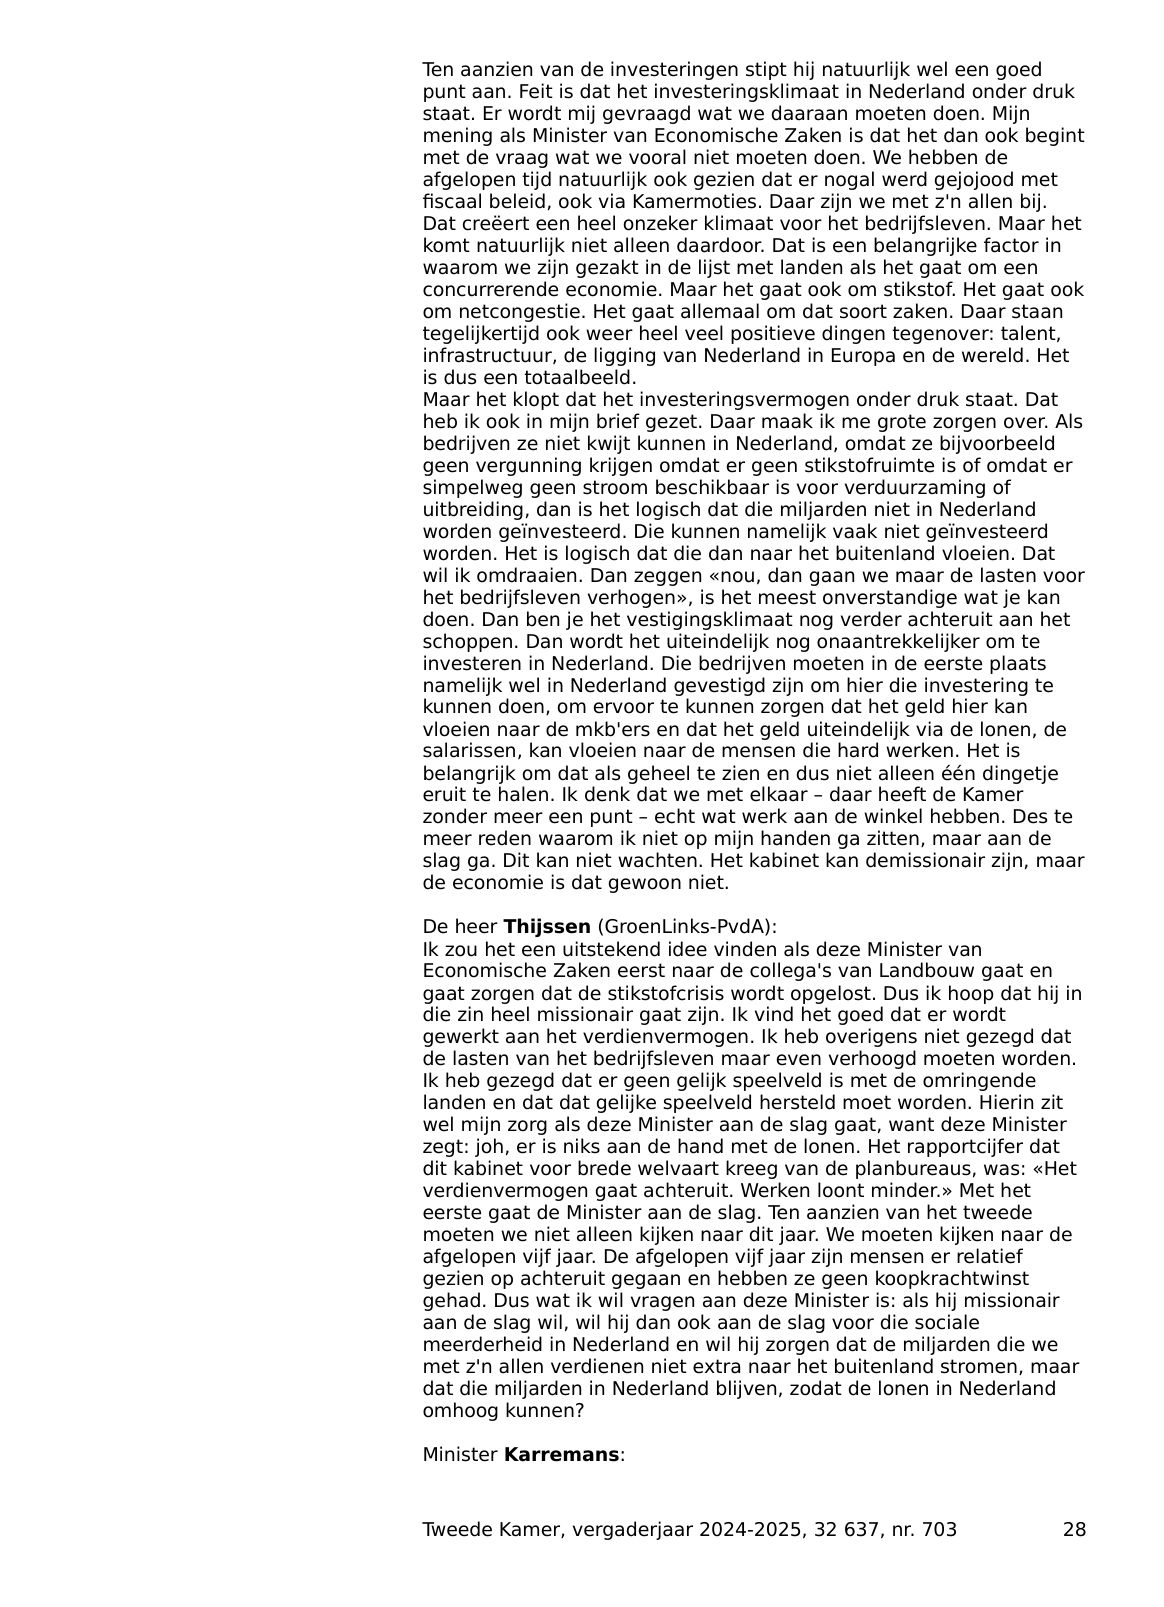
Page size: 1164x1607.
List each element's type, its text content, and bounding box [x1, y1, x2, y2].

text De heer Thijssen (GroenLinks-PvdA): [422, 916, 1087, 938]
text Minister Karremans: [422, 1444, 1087, 1466]
text Maar het klopt dat het investeringsvermogen onder druk staat. Dat heb ik ook in mijn brief gezet. Daar maak ik me grote zorgen over. Als bedrijven ze niet kwijt kunnen in Nederland, omdat ze bijvoorbeeld geen vergunning krijgen omdat er geen stikstofruimte is of omdat er simpelweg geen stroom beschikbaar is voor verduurzaming of uitbreiding, dan is het logisch dat die miljarden niet in Nederland worden geïnvesteerd. Die kunnen namelijk vaak niet geïnvesteerd worden. Het is logisch dat die dan naar het buitenland vloeien. Dat wil ik omdraaien. Dan zeggen «nou, dan gaan we maar de lasten voor het bedrijfsleven verhogen», is het meest onverstandige wat je kan doen. Dan ben je het vestigingsklimaat nog verder achteruit aan het schoppen. Dan wordt het uiteindelijk nog onaantrekkelijker om te investeren in Nederland. Die bedrijven moeten in de eerste plaats namelijk wel in Nederland gevestigd zijn om hier die investering te kunnen doen, om ervoor te kunnen zorgen dat het geld hier kan vloeien naar de mkb'ers en dat het geld uiteindelijk via de lonen, de salarissen, kan vloeien naar de mensen die hard werken. Het is belangrijk om dat als geheel te zien en dus niet alleen één dingetje eruit te halen. Ik denk dat we met elkaar – daar heeft de Kamer zonder meer een punt – echt wat werk aan de winkel hebben. Des te meer reden waarom ik niet op mijn handen ga zitten, maar aan de slag ga. Dit kan niet wachten. Het kabinet kan demissionair zijn, maar de economie is dat gewoon niet. [422, 389, 1087, 894]
text Ten aanzien van de investeringen stipt hij natuurlijk wel een goed punt aan. Feit is dat het investeringsklimaat in Nederland onder druk staat. Er wordt mij gevraagd wat we daaraan moeten doen. Mijn mening als Minister van Economische Zaken is dat het dan ook begint met de vraag wat we vooral niet moeten doen. We hebben de afgelopen tijd natuurlijk ook gezien dat er nogal werd gejojood met fiscaal beleid, ook via Kamermoties. Daar zijn we met z'n allen bij. Dat creëert een heel onzeker klimaat voor het bedrijfsleven. Maar het komt natuurlijk niet alleen daardoor. Dat is een belangrijke factor in waarom we zijn gezakt in de lijst met landen als het gaat om een concurrerende economie. Maar het gaat ook om stikstof. Het gaat ook om netcongestie. Het gaat allemaal om dat soort zaken. Daar staan tegelijkertijd ook weer heel veel positieve dingen tegenover: talent, infrastructuur, de ligging van Nederland in Europa en de wereld. Het is dus een totaalbeeld. [422, 59, 1087, 389]
text Ik zou het een uitstekend idee vinden als deze Minister van Economische Zaken eerst naar de collega's van Landbouw gaat en gaat zorgen dat de stikstofcrisis wordt opgelost. Dus ik hoop dat hij in die zin heel missionair gaat zijn. Ik vind het goed dat er wordt gewerkt aan het verdienvermogen. Ik heb overigens niet gezegd dat de lasten van het bedrijfsleven maar even verhoogd moeten worden. Ik heb gezegd dat er geen gelijk speelveld is met de omringende landen en dat dat gelijke speelveld hersteld moet worden. Hierin zit wel mijn zorg als deze Minister aan de slag gaat, want deze Minister zegt: joh, er is niks aan de hand met de lonen. Het rapportcijfer dat dit kabinet voor brede welvaart kreeg van de planbureaus, was: «Het verdienvermogen gaat achteruit. Werken loont minder.» Met het eerste gaat de Minister aan de slag. Ten aanzien van het tweede moeten we niet alleen kijken naar dit jaar. We moeten kijken naar de afgelopen vijf jaar. De afgelopen vijf jaar zijn mensen er relatief gezien op achteruit gegaan en hebben ze geen koopkrachtwinst gehad. Dus wat ik wil vragen aan deze Minister is: als hij missionair aan de slag wil, wil hij dan ook aan de slag voor die sociale meerderheid in Nederland en wil hij zorgen dat de miljarden die we met z'n allen verdienen niet extra naar het buitenland stromen, maar dat die miljarden in Nederland blijven, zodat de lonen in Nederland omhoog kunnen? [422, 938, 1087, 1422]
